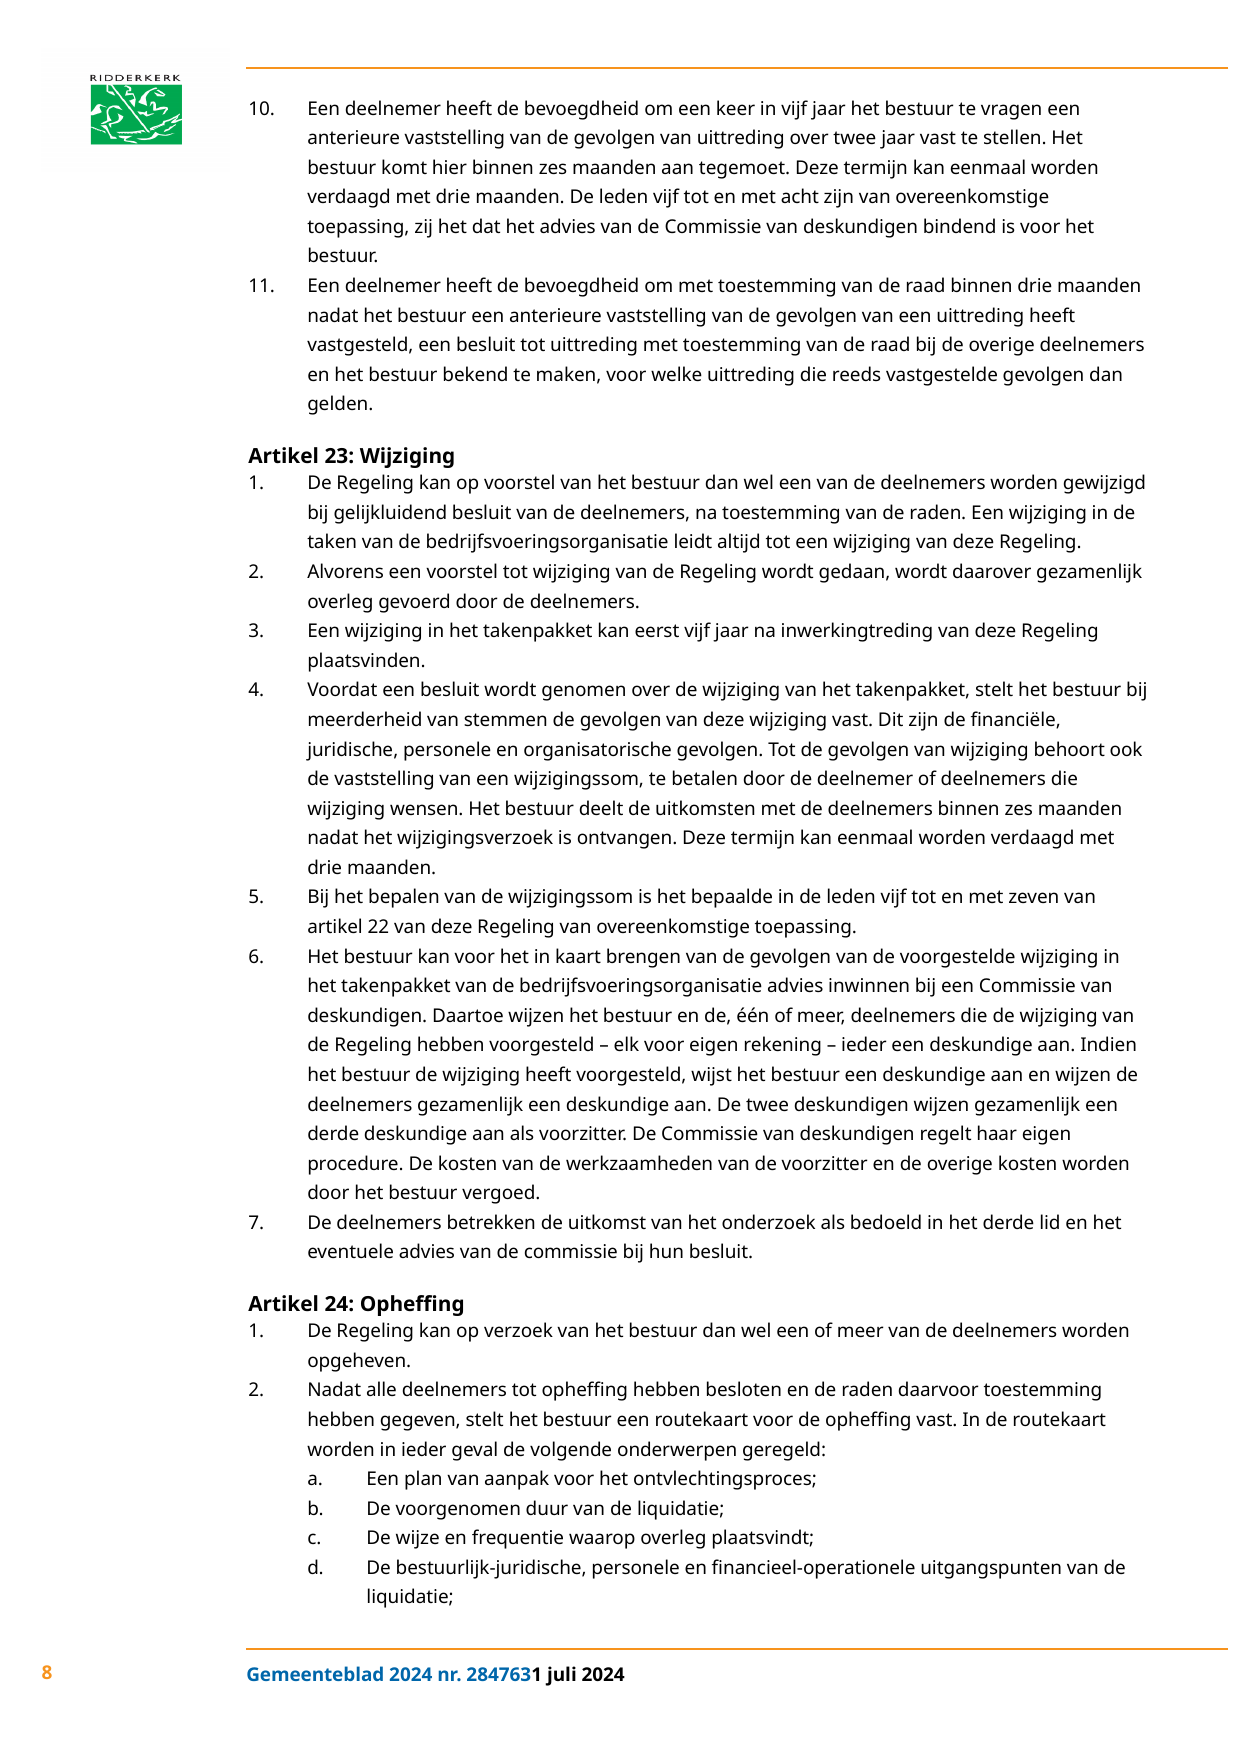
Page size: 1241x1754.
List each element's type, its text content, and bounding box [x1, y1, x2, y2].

picture [41, 47, 231, 172]
list Een deelnemer heeft de bevoegdheid om een keer in vijf jaar het bestuur te vragen een anterieure vaststelling van de gevolgen van uittreding over twee jaar vast te stellen. Het bestuur komt hier binnen zes maanden aan tegemoet. Deze termijn kan eenmaal worden verdaagd met drie maanden. De leden vijf tot en met acht zijn van overeenkomstige toepassing, zij het dat het advies van de Commissie van deskundigen bindend is voor het bestuur. [248, 95, 1152, 268]
list Het bestuur kan voor het in kaart brengen van de gevolgen van de voorgestelde wijziging in het takenpakket van de bedrijfsvoeringsorganisatie advies inwinnen bij een Commissie van deskundigen. Daartoe wijzen het bestuur en de, één of meer, deelnemers die de wijziging van de Regeling hebben voorgesteld – elk voor eigen rekening – ieder een deskundige aan. Indien het bestuur de wijziging heeft voorgesteld, wijst het bestuur een deskundige aan en wijzen de deelnemers gezamenlijk een deskundige aan. De twee deskundigen wijzen gezamenlijk een derde deskundige aan als voorzitter. De Commissie van deskundigen regelt haar eigen procedure. De kosten van de werkzaamheden van de voorzitter en de overige kosten worden door het bestuur vergoed. [248, 943, 1152, 1205]
list Een plan van aanpak voor het ontvlechtingsproces; [307, 1465, 1152, 1491]
list Voordat een besluit wordt genomen over de wijziging van het takenpakket, stelt het bestuur bij meerderheid van stemmen de gevolgen van deze wijziging vast. Dit zijn de financiële, juridische, personele en organisatorische gevolgen. Tot de gevolgen van wijziging behoort ook de vaststelling van een wijzigingssom, te betalen door de deelnemer of deelnemers die wijziging wensen. Het bestuur deelt de uitkomsten met de deelnemers binnen zes maanden nadat het wijzigingsverzoek is ontvangen. Deze termijn kan eenmaal worden verdaagd met drie maanden. [248, 677, 1152, 880]
list Nadat alle deelnemers tot opheffing hebben besloten en de raden daarvoor toestemming hebben gegeven, stelt het bestuur een routekaart voor de opheffing vast. In de routekaart worden in ieder geval de volgende onderwerpen geregeld: [248, 1377, 1152, 1462]
list De Regeling kan op verzoek van het bestuur dan wel een of meer van de deelnemers worden opgeheven. [248, 1317, 1152, 1373]
list Een deelnemer heeft de bevoegdheid om met toestemming van de raad binnen drie maanden nadat het bestuur een anterieure vaststelling van de gevolgen van een uittreding heeft vastgesteld, een besluit tot uittreding met toestemming van de raad bij de overige deelnemers en het bestuur bekend te maken, voor welke uittreding die reeds vastgestelde gevolgen dan gelden. [248, 272, 1152, 416]
list Alvorens een voorstel tot wijziging van de Regeling wordt gedaan, wordt daarover gezamenlijk overleg gevoerd door de deelnemers. [248, 558, 1152, 613]
list Bij het bepalen van de wijzigingssom is het bepaalde in de leden vijf tot en met zeven van artikel 22 van deze Regeling van overeenkomstige toepassing. [248, 884, 1152, 939]
text Artikel 23: Wijziging [248, 441, 1152, 469]
list De deelnemers betrekken de uitkomst van het onderzoek als bedoeld in het derde lid en het eventuele advies van de commissie bij hun besluit. [248, 1209, 1152, 1264]
list De bestuurlijk-juridische, personele en financieel-operationele uitgangspunten van de liquidatie; [307, 1554, 1152, 1609]
text Artikel 24: Opheffing [248, 1289, 1152, 1317]
list Een wijziging in het takenpakket kan eerst vijf jaar na inwerkingtreding van deze Regeling plaatsvinden. [248, 617, 1152, 673]
list De wijze en frequentie waarop overleg plaatsvindt; [307, 1524, 1152, 1550]
list De Regeling kan op voorstel van het bestuur dan wel een van de deelnemers worden gewijzigd bij gelijkluidend besluit van de deelnemers, na toestemming van de raden. Een wijziging in de taken van de bedrijfsvoeringsorganisatie leidt altijd tot een wijziging van deze Regeling. [248, 469, 1152, 554]
list De voorgenomen duur van de liquidatie; [307, 1495, 1152, 1521]
